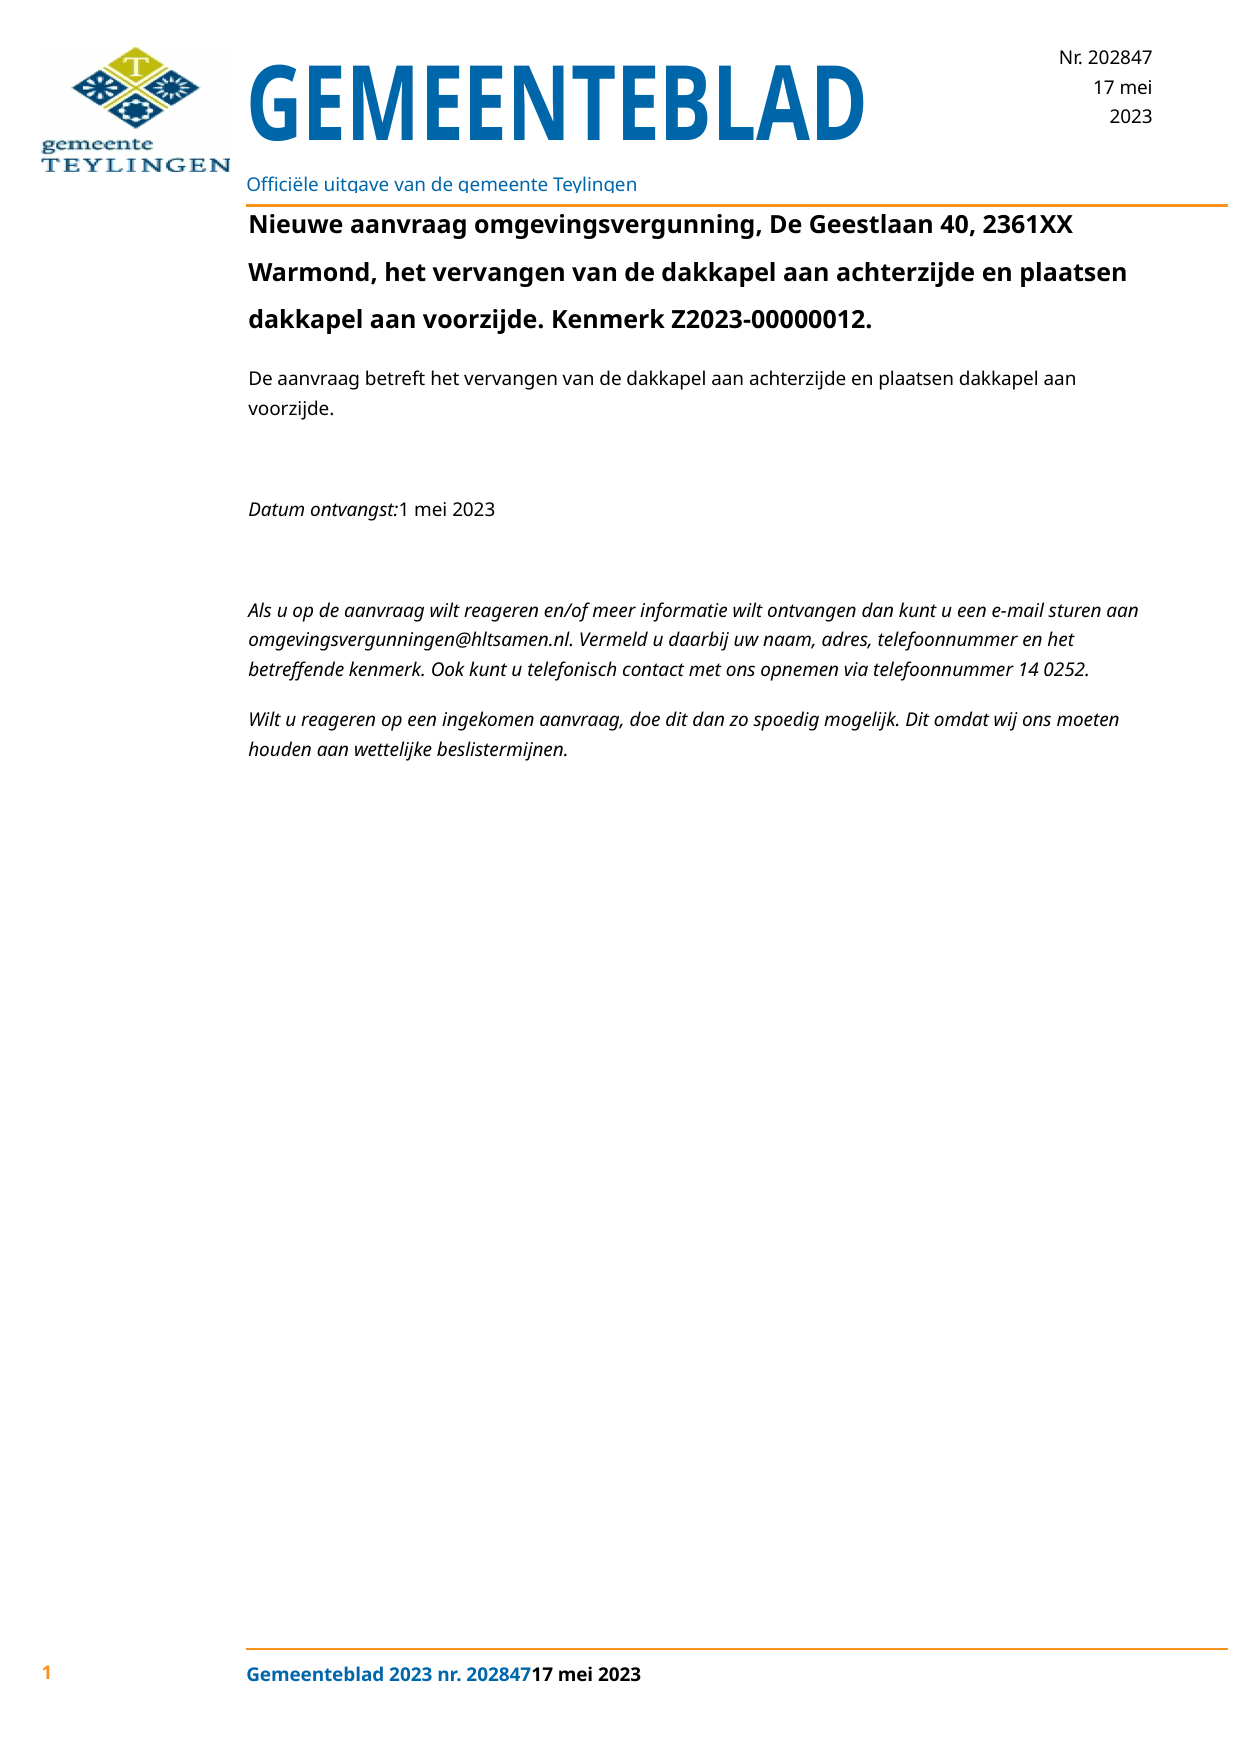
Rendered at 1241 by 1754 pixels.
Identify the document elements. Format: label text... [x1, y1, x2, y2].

text Nieuwe aanvraag omgevingsvergunning, De Geestlaan 40, 2361XX Warmond, het vervangen van de dakkapel aan achterzijde en plaatsen dakkapel aan voorzijde. Kenmerk Z2023-00000012. [248, 207, 1152, 336]
text De aanvraag betreft het vervangen van de dakkapel aan achterzijde en plaatsen dakkapel aan voorzijde. [248, 366, 1152, 421]
picture [41, 47, 231, 172]
text Datum ontvangst:1 mei 2023 [248, 496, 1152, 522]
text Wilt u reageren op een ingekomen aanvraag, doe dit dan zo spoedig mogelijk. Dit omdat wij ons moeten houden aan wettelijke beslistermijnen. [248, 706, 1152, 762]
text Als u op de aanvraag wilt reageren en/of meer informatie wilt ontvangen dan kunt u een e-mail sturen aan omgevingsvergunningen@hltsamen.nl. Vermeld u daarbij uw naam, adres, telefoonnummer en het betreffende kenmerk. Ook kunt u telefonisch contact met ons opnemen via telefoonnummer 14 0252. [248, 597, 1152, 682]
